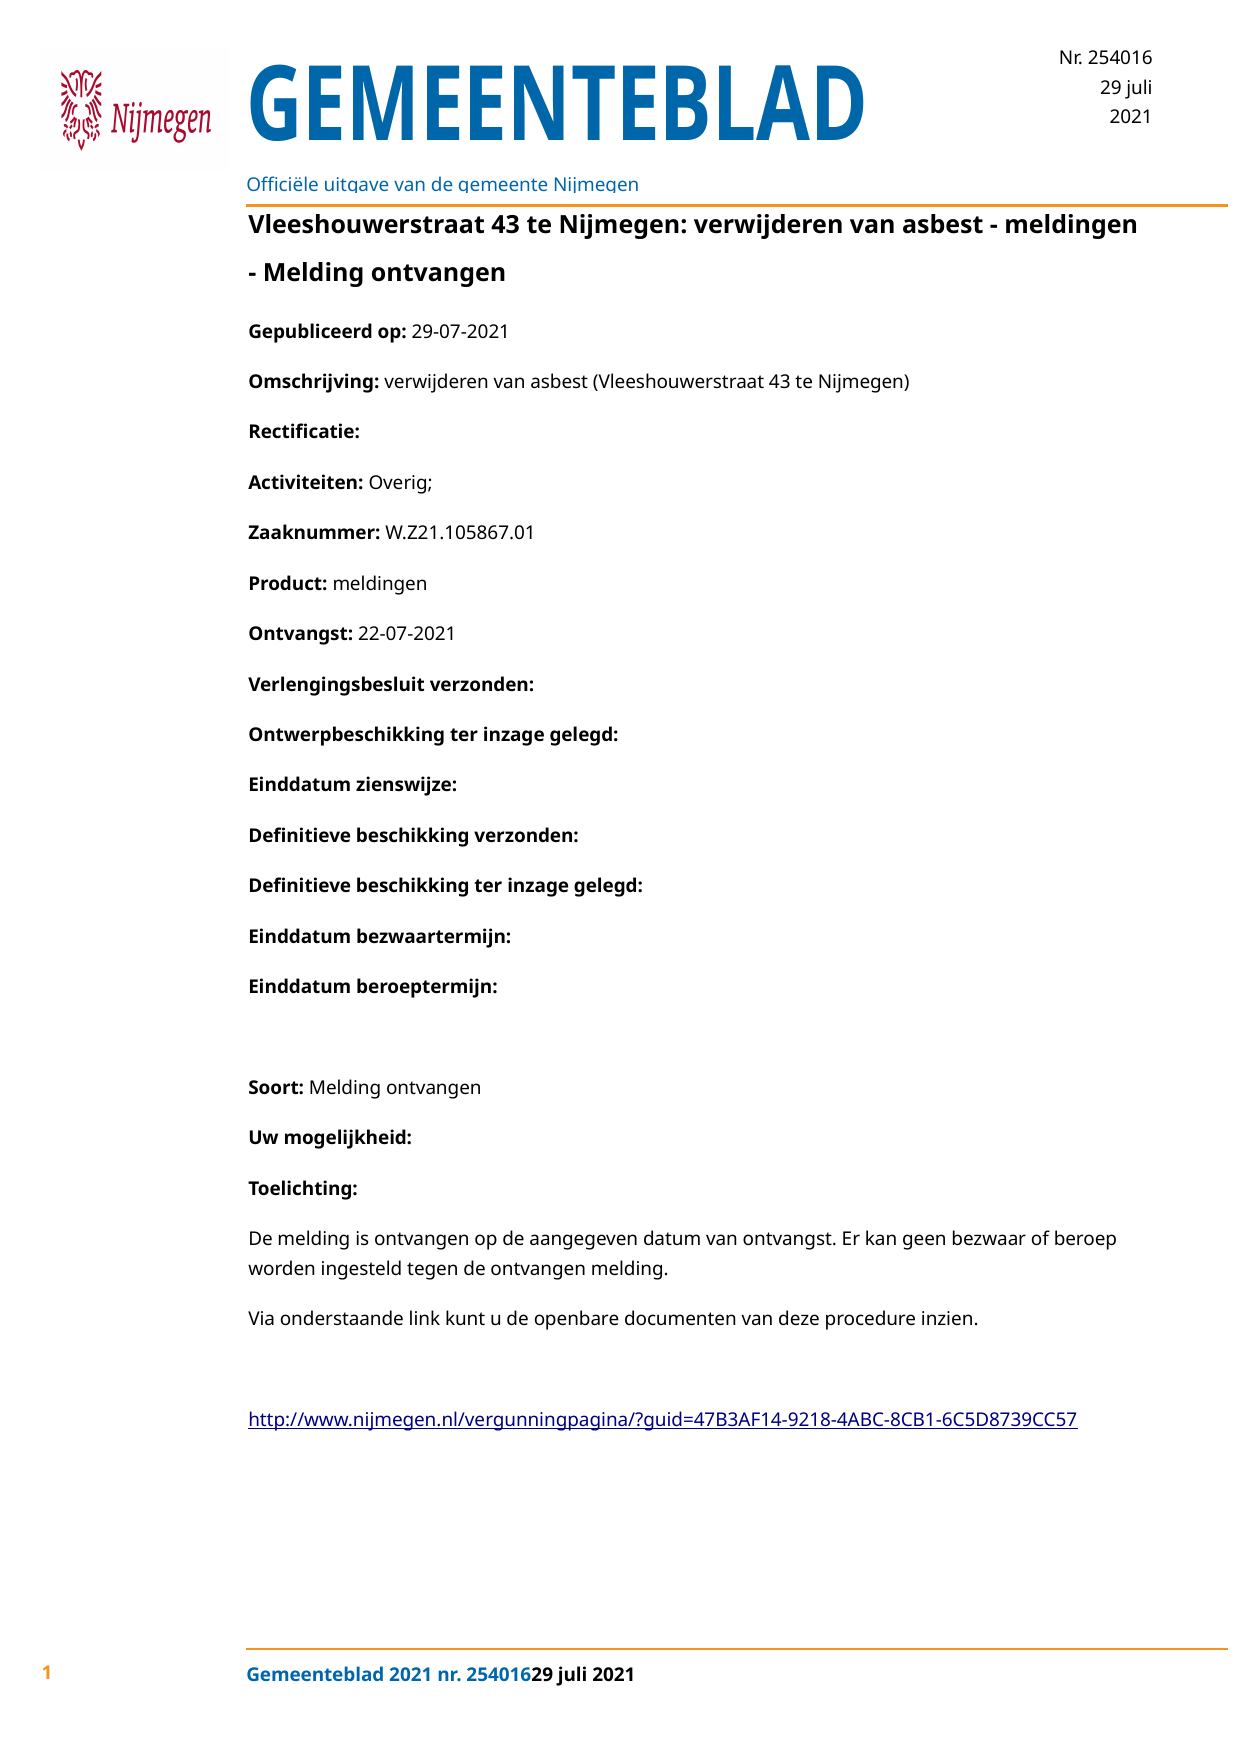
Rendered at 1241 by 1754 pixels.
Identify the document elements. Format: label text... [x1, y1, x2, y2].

text Definitieve beschikking verzonden: [248, 822, 1152, 848]
picture [41, 47, 231, 172]
text Verlengingsbesluit verzonden: [248, 671, 1152, 697]
text De melding is ontvangen op de aangegeven datum van ontvangst. Er kan geen bezwaar of beroep worden ingesteld tegen de ontvangen melding. [248, 1225, 1152, 1281]
text Via onderstaande link kunt u de openbare documenten van deze procedure inzien. [248, 1305, 1152, 1331]
text Definitieve beschikking ter inzage gelegd: [248, 872, 1152, 898]
text Zaaknummer: W.Z21.105867.01 [248, 519, 1152, 545]
text Omschrijving: verwijderen van asbest (Vleeshouwerstraat 43 te Nijmegen) [248, 368, 1152, 394]
text Soort: Melding ontvangen [248, 1074, 1152, 1100]
text Rectificatie: [248, 419, 1152, 444]
text Activiteiten: Overig; [248, 469, 1152, 495]
text Uw mogelijkheid: [248, 1124, 1152, 1150]
text Toelichting: [248, 1175, 1152, 1201]
text Ontvangst: 22-07-2021 [248, 620, 1152, 646]
text http://www.nijmegen.nl/vergunningpagina/?guid=47B3AF14-9218-4ABC-8CB1-6C5D8739CC57 [248, 1406, 1152, 1432]
text Ontwerpbeschikking ter inzage gelegd: [248, 721, 1152, 747]
text Einddatum beroeptermijn: [248, 973, 1152, 999]
text Gepubliceerd op: 29-07-2021 [248, 318, 1152, 344]
text Einddatum zienswijze: [248, 772, 1152, 797]
text Vleeshouwerstraat 43 te Nijmegen: verwijderen van asbest - meldingen - Melding ontvangen [248, 207, 1152, 288]
text Product: meldingen [248, 570, 1152, 596]
text Einddatum bezwaartermijn: [248, 923, 1152, 949]
